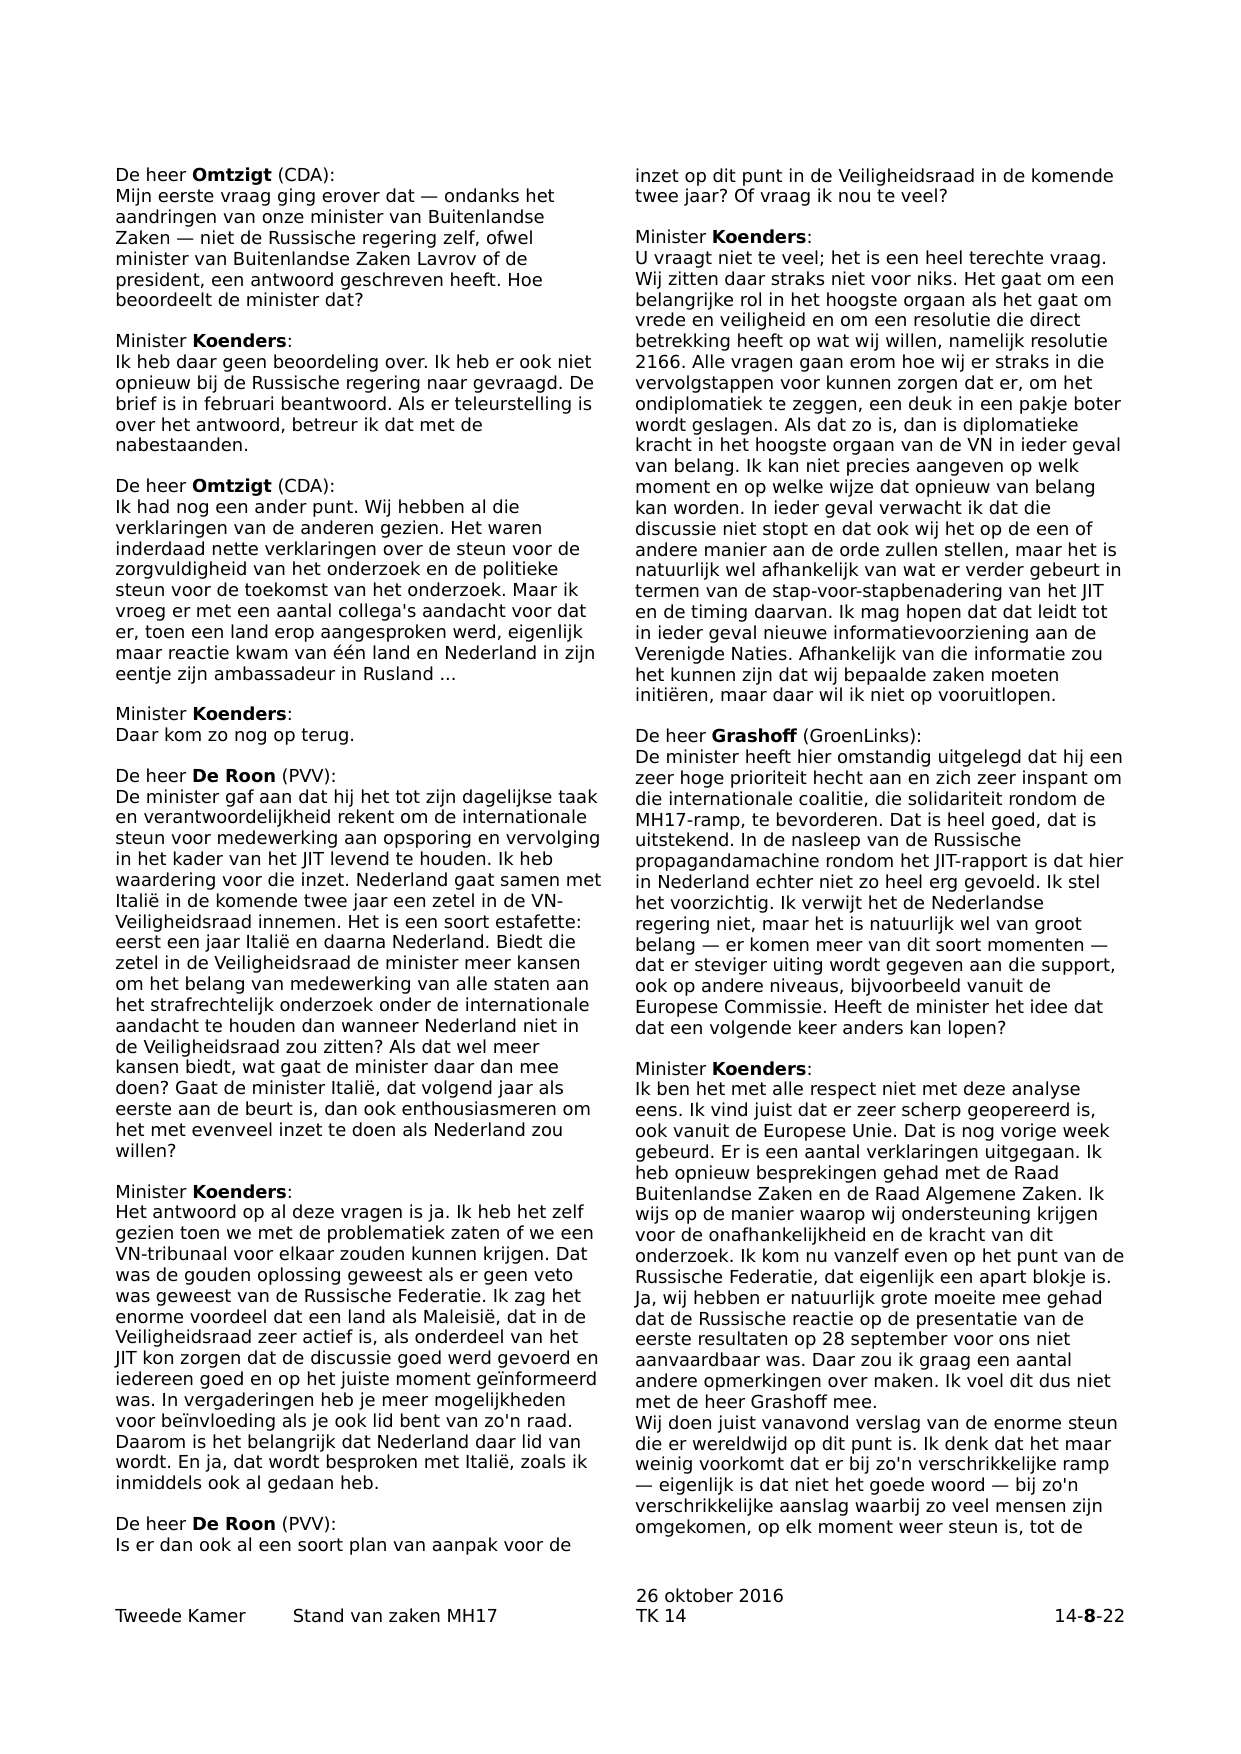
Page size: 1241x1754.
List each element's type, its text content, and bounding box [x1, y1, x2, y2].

text De heer Grashoff (GroenLinks): [635, 726, 1125, 747]
text Daar kom zo nog op terug. [115, 725, 605, 746]
text Ik had nog een ander punt. Wij hebben al die verklaringen van de anderen gezien. Het waren inderdaad nette verklaringen over de steun voor de zorgvuldigheid van het onderzoek en de politieke steun voor de toekomst van het onderzoek. Maar ik vroeg er met een aantal collega's aandacht voor dat er, toen een land erop aangesproken werd, eigenlijk maar reactie kwam van één land en Nederland in zijn eentje zijn ambassadeur in Rusland ... [115, 497, 605, 684]
text De minister gaf aan dat hij het tot zijn dagelijkse taak en verantwoordelijkheid rekent om de internationale steun voor medewerking aan opsporing en vervolging in het kader van het JIT levend te houden. Ik heb waardering voor die inzet. Nederland gaat samen met Italië in de komende twee jaar een zetel in de VN-Veiligheidsraad innemen. Het is een soort estafette: eerst een jaar Italië en daarna Nederland. Biedt die zetel in de Veiligheidsraad de minister meer kansen om het belang van medewerking van alle staten aan het strafrechtelijk onderzoek onder de internationale aandacht te houden dan wanneer Nederland niet in de Veiligheidsraad zou zitten? Als dat wel meer kansen biedt, wat gaat de minister daar dan mee doen? Gaat de minister Italië, dat volgend jaar als eerste aan de beurt is, dan ook enthousiasmeren om het met evenveel inzet te doen als Nederland zou willen? [115, 786, 605, 1161]
text Minister Koenders: [115, 331, 605, 352]
text Minister Koenders: [635, 1058, 1125, 1079]
text De heer De Roon (PVV): [115, 766, 605, 786]
text Minister Koenders: [115, 1181, 605, 1202]
text Ik heb daar geen beoordeling over. Ik heb er ook niet opnieuw bij de Russische regering naar gevraagd. De brief is in februari beantwoord. Als er teleurstelling is over het antwoord, betreur ik dat met de nabestaanden. [115, 352, 605, 456]
text De heer De Roon (PVV): [115, 1514, 605, 1534]
text Minister Koenders: [635, 227, 1125, 248]
text De heer Omtzigt (CDA): [115, 476, 605, 497]
text Mijn eerste vraag ging erover dat — ondanks het aandringen van onze minister van Buitenlandse Zaken — niet de Russische regering zelf, ofwel minister van Buitenlandse Zaken Lavrov of de president, een antwoord geschreven heeft. Hoe beoordeelt de minister dat? [115, 186, 605, 311]
text Wij doen juist vanavond verslag van de enorme steun die er wereldwijd op dit punt is. Ik denk dat het maar weinig voorkomt dat er bij zo'n verschrikkelijke ramp — eigenlijk is dat niet het goede woord — bij zo'n verschrikkelijke aanslag waarbij zo veel mensen zijn omgekomen, op elk moment weer steun is, tot de [635, 1412, 1125, 1537]
text De minister heeft hier omstandig uitgelegd dat hij een zeer hoge prioriteit hecht aan en zich zeer inspant om die internationale coalitie, die solidariteit rondom de MH17-ramp, te bevorderen. Dat is heel goed, dat is uitstekend. In de nasleep van de Russische propagandamachine rondom het JIT-rapport is dat hier in Nederland echter niet zo heel erg gevoeld. Ik stel het voorzichtig. Ik verwijt het de Nederlandse regering niet, maar het is natuurlijk wel van groot belang — er komen meer van dit soort momenten — dat er steviger uiting wordt gegeven aan die support, ook op andere niveaus, bijvoorbeeld vanuit de Europese Commissie. Heeft de minister het idee dat dat een volgende keer anders kan lopen? [635, 747, 1125, 1038]
text U vraagt niet te veel; het is een heel terechte vraag. Wij zitten daar straks niet voor niks. Het gaat om een belangrijke rol in het hoogste orgaan als het gaat om vrede en veiligheid en om een resolutie die direct betrekking heeft op wat wij willen, namelijk resolutie 2166. Alle vragen gaan erom hoe wij er straks in die vervolgstappen voor kunnen zorgen dat er, om het ondiplomatiek te zeggen, een deuk in een pakje boter wordt geslagen. Als dat zo is, dan is diplomatieke kracht in het hoogste orgaan van de VN in ieder geval van belang. Ik kan niet precies aangeven op welk moment en op welke wijze dat opnieuw van belang kan worden. In ieder geval verwacht ik dat die discussie niet stopt en dat ook wij het op de een of andere manier aan de orde zullen stellen, maar het is natuurlijk wel afhankelijk van wat er verder gebeurt in termen van de stap-voor-stapbenadering van het JIT en de timing daarvan. Ik mag hopen dat dat leidt tot in ieder geval nieuwe informatievoorziening aan de Verenigde Naties. Afhankelijk van die informatie zou het kunnen zijn dat wij bepaalde zaken moeten initiëren, maar daar wil ik niet op vooruitlopen. [635, 248, 1125, 706]
text De heer Omtzigt (CDA): [115, 165, 605, 186]
text inzet op dit punt in de Veiligheidsraad in de komende twee jaar? Of vraag ik nou te veel? [635, 165, 1125, 207]
text Het antwoord op al deze vragen is ja. Ik heb het zelf gezien toen we met de problematiek zaten of we een VN-tribunaal voor elkaar zouden kunnen krijgen. Dat was de gouden oplossing geweest als er geen veto was geweest van de Russische Federatie. Ik zag het enorme voordeel dat een land als Maleisië, dat in de Veiligheidsraad zeer actief is, als onderdeel van het JIT kon zorgen dat de discussie goed werd gevoerd en iedereen goed en op het juiste moment geïnformeerd was. In vergaderingen heb je meer mogelijkheden voor beïnvloeding als je ook lid bent van zo'n raad. Daarom is het belangrijk dat Nederland daar lid van wordt. En ja, dat wordt besproken met Italië, zoals ik inmiddels ook al gedaan heb. [115, 1202, 605, 1494]
text Is er dan ook al een soort plan van aanpak voor de [115, 1534, 605, 1555]
text Minister Koenders: [115, 704, 605, 725]
text Ik ben het met alle respect niet met deze analyse eens. Ik vind juist dat er zeer scherp geopereerd is, ook vanuit de Europese Unie. Dat is nog vorige week gebeurd. Er is een aantal verklaringen uitgegaan. Ik heb opnieuw besprekingen gehad met de Raad Buitenlandse Zaken en de Raad Algemene Zaken. Ik wijs op de manier waarop wij ondersteuning krijgen voor de onafhankelijkheid en de kracht van dit onderzoek. Ik kom nu vanzelf even op het punt van de Russische Federatie, dat eigenlijk een apart blokje is. Ja, wij hebben er natuurlijk grote moeite mee gehad dat de Russische reactie op de presentatie van de eerste resultaten op 28 september voor ons niet aanvaardbaar was. Daar zou ik graag een aantal andere opmerkingen over maken. Ik voel dit dus niet met de heer Grashoff mee. [635, 1079, 1125, 1412]
